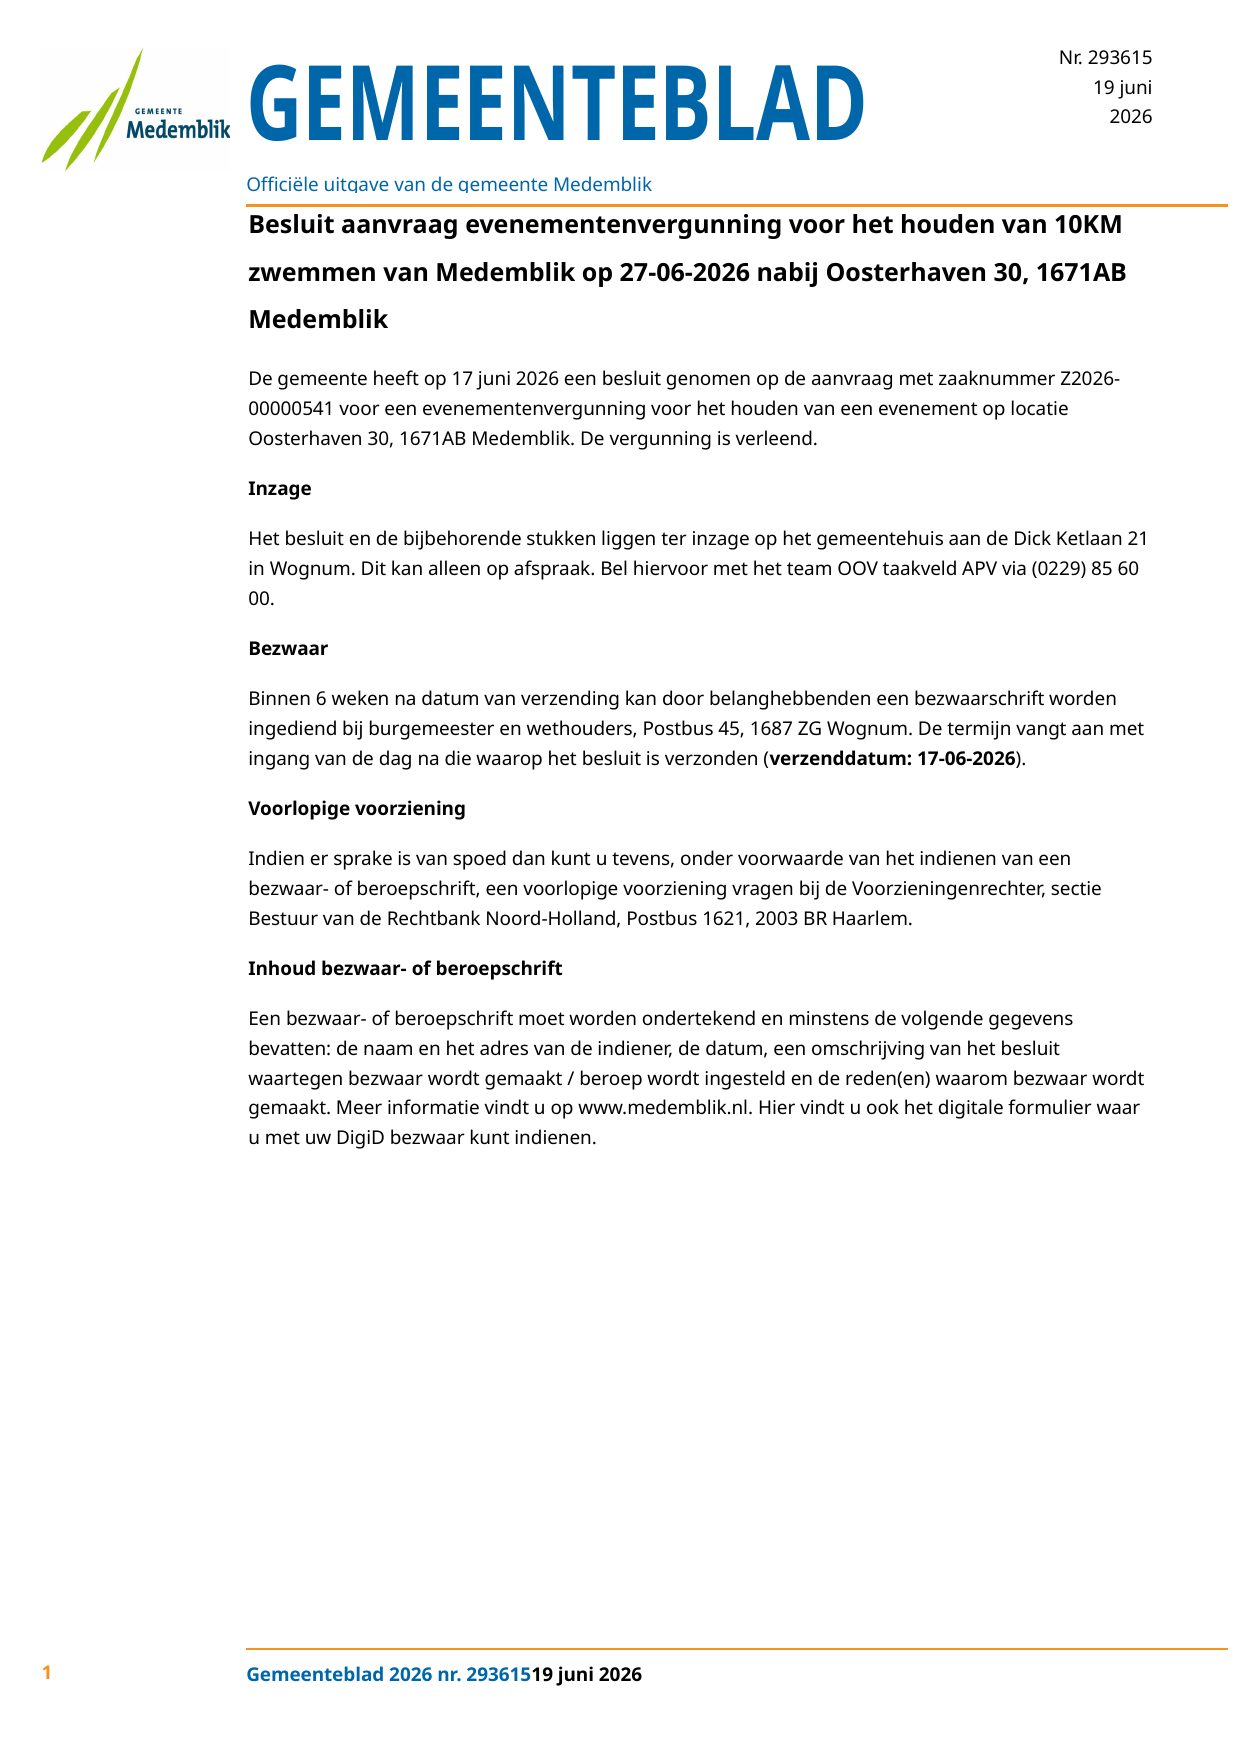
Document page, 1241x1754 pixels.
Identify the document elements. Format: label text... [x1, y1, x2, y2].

text Inhoud bezwaar- of beroepschrift [248, 955, 1152, 981]
text Besluit aanvraag evenementenvergunning voor het houden van 10KM zwemmen van Medemblik op 27-06-2026 nabij Oosterhaven 30, 1671AB Medemblik [248, 207, 1152, 336]
text Voorlopige voorziening [248, 795, 1152, 821]
text Bezwaar [248, 635, 1152, 661]
text Het besluit en de bijbehorende stukken liggen ter inzage op het gemeentehuis aan de Dick Ketlaan 21 in Wognum. Dit kan alleen op afspraak. Bel hiervoor met het team OOV taakveld APV via (0229) 85 60 00. [248, 526, 1152, 610]
text Een bezwaar- of beroepschrift moet worden ondertekend en minstens de volgende gegevens bevatten: de naam en het adres van de indiener, de datum, een omschrijving van het besluit waartegen bezwaar wordt gemaakt / beroep wordt ingesteld en de reden(en) waarom bezwaar wordt gemaakt. Meer informatie vindt u op www.medemblik.nl. Hier vindt u ook het digitale formulier waar u met uw DigiD bezwaar kunt indienen. [248, 1006, 1152, 1149]
picture [41, 47, 231, 172]
text De gemeente heeft op 17 juni 2026 een besluit genomen op de aanvraag met zaaknummer Z2026-00000541 voor een evenementenvergunning voor het houden van een evenement op locatie Oosterhaven 30, 1671AB Medemblik. De vergunning is verleend. [248, 366, 1152, 450]
text Binnen 6 weken na datum van verzending kan door belanghebbenden een bezwaarschrift worden ingediend bij burgemeester en wethouders, Postbus 45, 1687 ZG Wognum. De termijn vangt aan met ingang van de dag na die waarop het besluit is verzonden (verzenddatum: 17-06-2026). [248, 686, 1152, 770]
text Inzage [248, 475, 1152, 501]
text Indien er sprake is van spoed dan kunt u tevens, onder voorwaarde van het indienen van een bezwaar- of beroepschrift, een voorlopige voorziening vragen bij de Voorzieningenrechter, sectie Bestuur van de Rechtbank Noord-Holland, Postbus 1621, 2003 BR Haarlem. [248, 846, 1152, 930]
